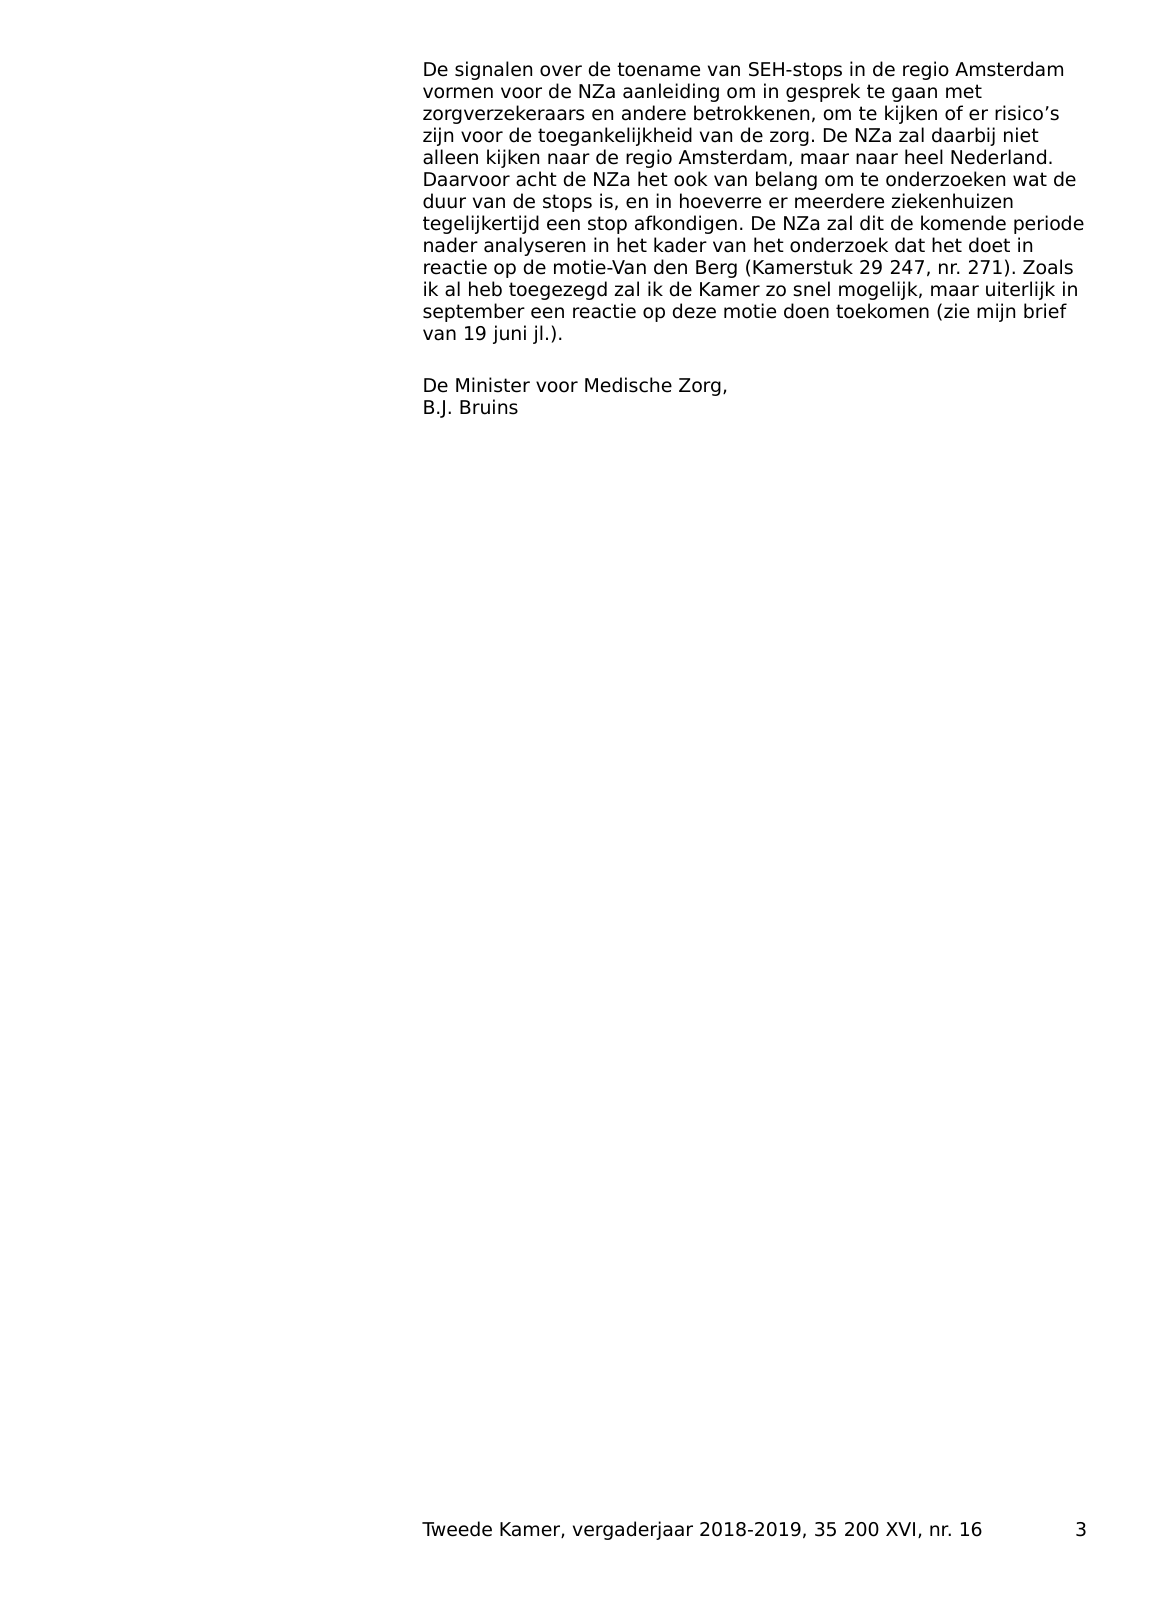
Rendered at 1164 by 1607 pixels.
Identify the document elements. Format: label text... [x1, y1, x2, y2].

text De Minister voor Medische Zorg, B.J. Bruins [422, 375, 1087, 419]
text De signalen over de toename van SEH-stops in de regio Amsterdam vormen voor de NZa aanleiding om in gesprek te gaan met zorgverzekeraars en andere betrokkenen, om te kijken of er risico’s zijn voor de toegankelijkheid van de zorg. De NZa zal daarbij niet alleen kijken naar de regio Amsterdam, maar naar heel Nederland. Daarvoor acht de NZa het ook van belang om te onderzoeken wat de duur van de stops is, en in hoeverre er meerdere ziekenhuizen tegelijkertijd een stop afkondigen. De NZa zal dit de komende periode nader analyseren in het kader van het onderzoek dat het doet in reactie op de motie-Van den Berg (Kamerstuk 29 247, nr. 271). Zoals ik al heb toegezegd zal ik de Kamer zo snel mogelijk, maar uiterlijk in september een reactie op deze motie doen toekomen (zie mijn brief van 19 juni jl.). [422, 59, 1087, 345]
